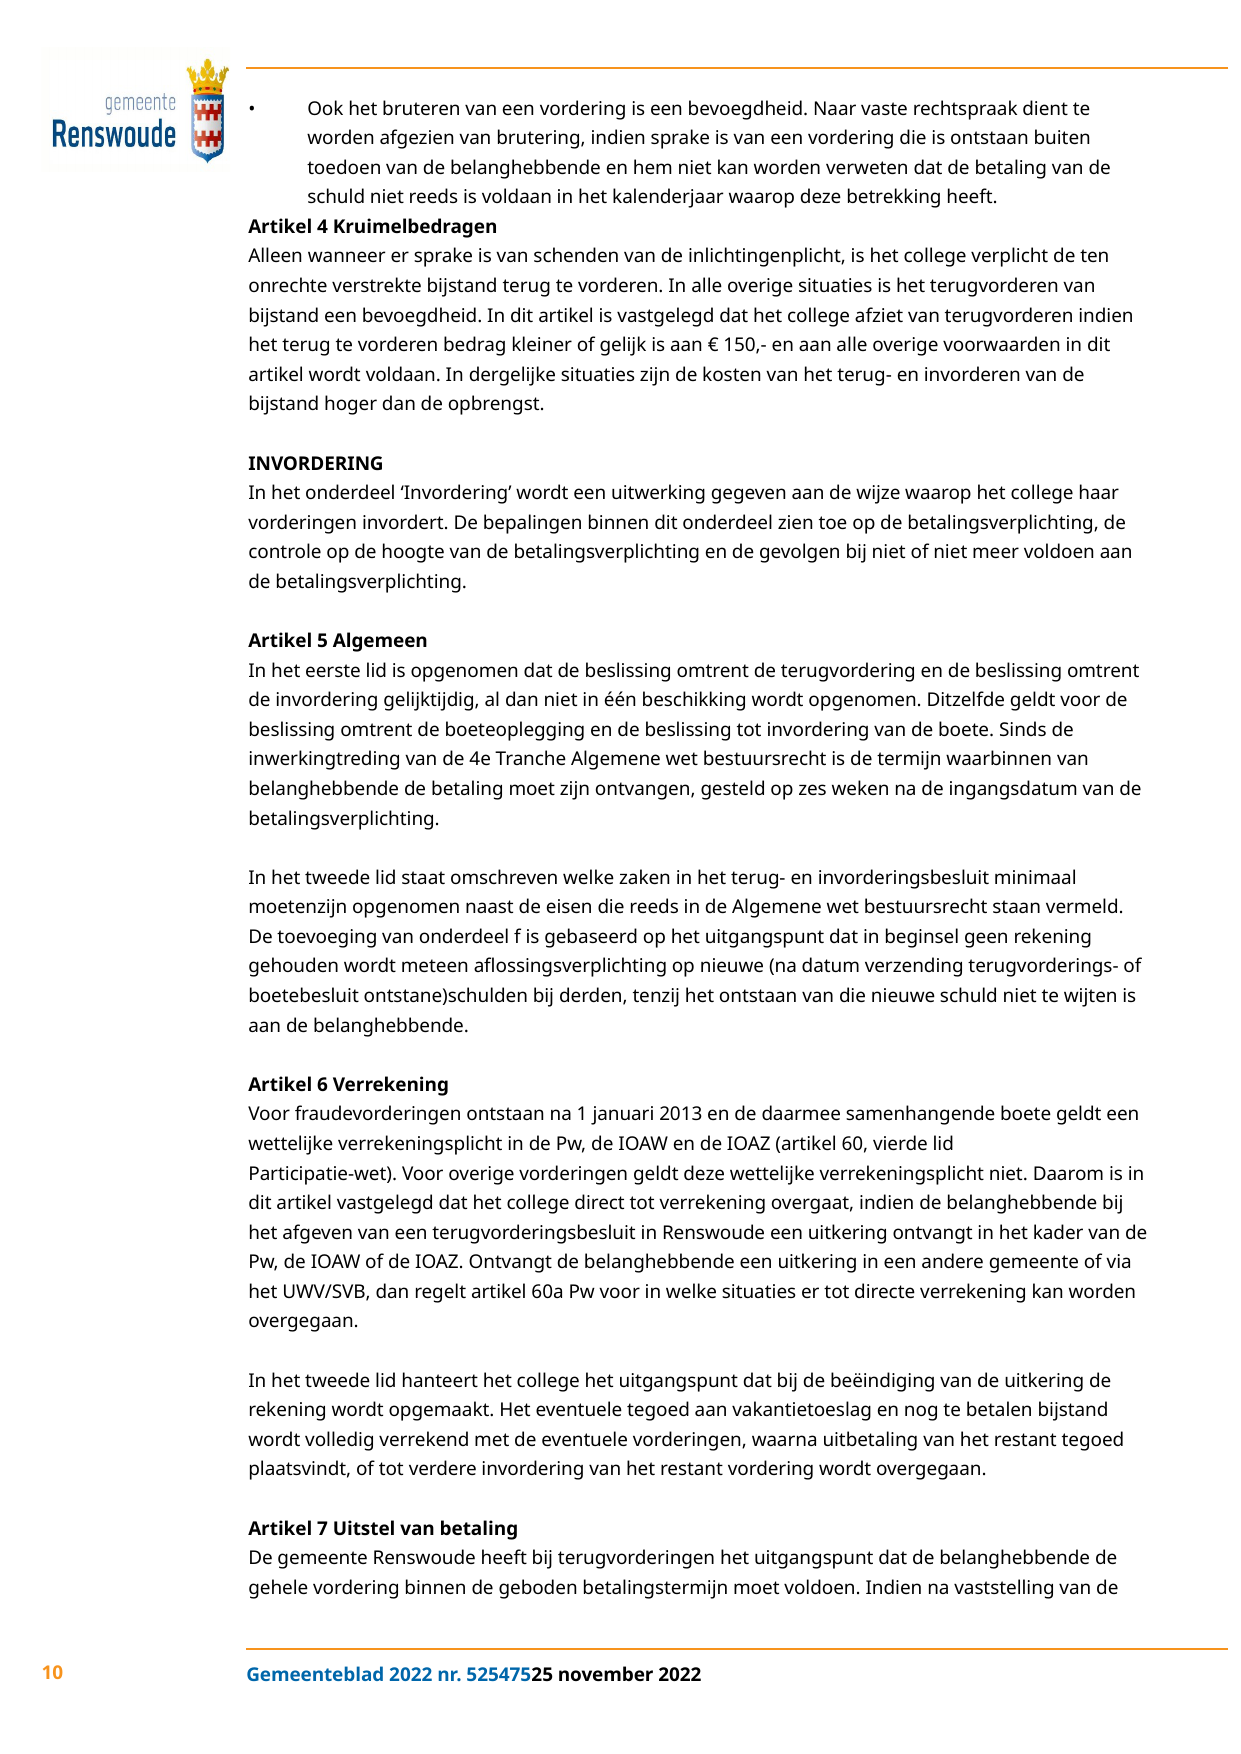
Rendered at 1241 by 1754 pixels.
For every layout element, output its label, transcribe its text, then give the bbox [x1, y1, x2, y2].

text In het eerste lid is opgenomen dat de beslissing omtrent de terugvordering en de beslissing omtrent de invordering gelijktijdig, al dan niet in één beschikking wordt opgenomen. Ditzelfde geldt voor de beslissing omtrent de boeteoplegging en de beslissing tot invordering van de boete. Sinds de inwerkingtreding van de 4e Tranche Algemene wet bestuursrecht is de termijn waarbinnen van belanghebbende de betaling moet zijn ontvangen, gesteld op zes weken na de ingangsdatum van de betalingsverplichting. [248, 657, 1152, 831]
text Voor fraudevorderingen ontstaan na 1 januari 2013 en de daarmee samenhangende boete geldt een wettelijke verrekeningsplicht in de Pw, de IOAW en de IOAZ (artikel 60, vierde lid [248, 1101, 1152, 1156]
text In het onderdeel ‘Invordering’ wordt een uitwerking gegeven aan de wijze waarop het college haar vorderingen invordert. De bepalingen binnen dit onderdeel zien toe op de betalingsverplichting, de controle op de hoogte van de betalingsverplichting en de gevolgen bij niet of niet meer voldoen aan de betalingsverplichting. [248, 479, 1152, 594]
text Artikel 7 Uitstel van betaling [248, 1515, 1152, 1541]
text In het tweede lid staat omschreven welke zaken in het terug- en invorderingsbesluit minimaal moetenzijn opgenomen naast de eisen die reeds in de Algemene wet bestuursrecht staan vermeld. De toevoeging van onderdeel f is gebaseerd op het uitgangspunt dat in beginsel geen rekening gehouden wordt meteen aflossingsverplichting op nieuwe (na datum verzending terugvorderings- of boetebesluit ontstane)schulden bij derden, tenzij het ontstaan van die nieuwe schuld niet te wijten is aan de belanghebbende. [248, 864, 1152, 1038]
text Participatie-wet). Voor overige vorderingen geldt deze wettelijke verrekeningsplicht niet. Daarom is in dit artikel vastgelegd dat het college direct tot verrekening overgaat, indien de belanghebbende bij het afgeven van een terugvorderingsbesluit in Renswoude een uitkering ontvangt in het kader van de Pw, de IOAW of de IOAZ. Ontvangt de belanghebbende een uitkering in een andere gemeente of via het UWV/SVB, dan regelt artikel 60a Pw voor in welke situaties er tot directe verrekening kan worden overgegaan. [248, 1160, 1152, 1333]
text Artikel 6 Verrekening [248, 1071, 1152, 1097]
list Ook het bruteren van een vordering is een bevoegdheid. Naar vaste rechtspraak dient te worden afgezien van brutering, indien sprake is van een vordering die is ontstaan buiten toedoen van de belanghebbende en hem niet kan worden verweten dat de betaling van de schuld niet reeds is voldaan in het kalenderjaar waarop deze betrekking heeft. [248, 95, 1152, 209]
text De gemeente Renswoude heeft bij terugvorderingen het uitgangspunt dat de belanghebbende de gehele vordering binnen de geboden betalingstermijn moet voldoen. Indien na vaststelling van de [248, 1544, 1152, 1600]
text Artikel 5 Algemeen [248, 627, 1152, 653]
text Alleen wanneer er sprake is van schenden van de inlichtingenplicht, is het college verplicht de ten onrechte verstrekte bijstand terug te vorderen. In alle overige situaties is het terugvorderen van bijstand een bevoegdheid. In dit artikel is vastgelegd dat het college afziet van terugvorderen indien het terug te vorderen bedrag kleiner of gelijk is aan € 150,- en aan alle overige voorwaarden in dit artikel wordt voldaan. In dergelijke situaties zijn de kosten van het terug- en invorderen van de bijstand hoger dan de opbrengst. [248, 243, 1152, 416]
text INVORDERING [248, 450, 1152, 476]
picture [41, 47, 231, 172]
text Artikel 4 Kruimelbedragen [248, 213, 1152, 239]
text In het tweede lid hanteert het college het uitgangspunt dat bij de beëindiging van de uitkering de rekening wordt opgemaakt. Het eventuele tegoed aan vakantietoeslag en nog te betalen bijstand wordt volledig verrekend met de eventuele vorderingen, waarna uitbetaling van het restant tegoed plaatsvindt, of tot verdere invordering van het restant vordering wordt overgegaan. [248, 1367, 1152, 1481]
